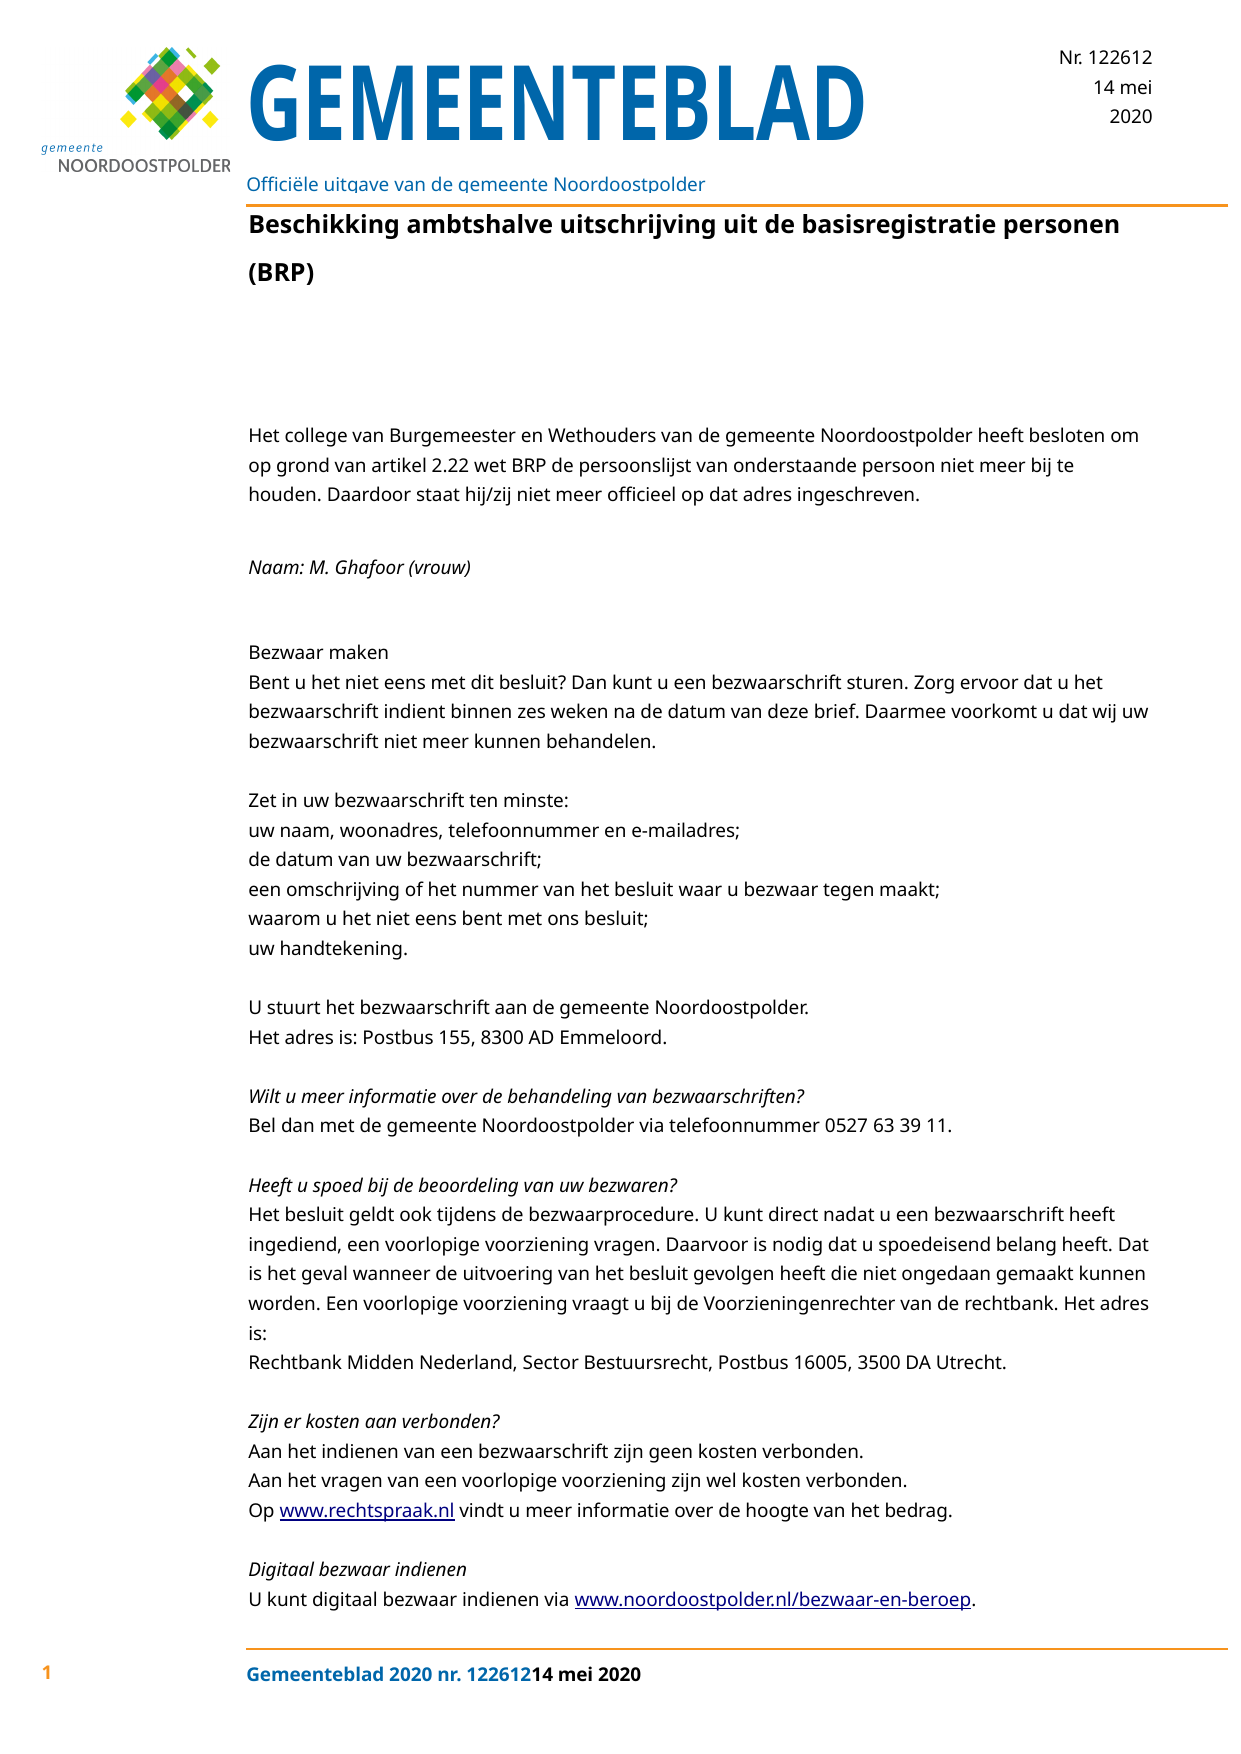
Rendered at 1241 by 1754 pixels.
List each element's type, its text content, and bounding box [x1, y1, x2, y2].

text uw handtekening. [248, 935, 1152, 961]
text Zijn er kosten aan verbonden? [248, 1408, 1152, 1434]
picture [41, 47, 231, 172]
text Heeft u spoed bij de beoordeling van uw bezwaren? [248, 1172, 1152, 1197]
text een omschrijving of het nummer van het besluit waar u bezwaar tegen maakt; [248, 876, 1152, 902]
text Aan het indienen van een bezwaarschrift zijn geen kosten verbonden. [248, 1438, 1152, 1464]
text Bel dan met de gemeente Noordoostpolder via telefoonnummer 0527 63 39 11. [248, 1113, 1152, 1138]
text Zet in uw bezwaarschrift ten minste: [248, 787, 1152, 813]
text Bezwaar maken [248, 639, 1152, 665]
text Op www.rechtspraak.nl vindt u meer informatie over de hoogte van het bedrag. [248, 1497, 1152, 1523]
text waarom u het niet eens bent met ons besluit; [248, 906, 1152, 931]
text Naam: M. Ghafoor (vrouw) [248, 554, 1152, 580]
text Het college van Burgemeester en Wethouders van de gemeente Noordoostpolder heeft besloten om op grond van artikel 2.22 wet BRP de persoonslijst van onderstaande persoon niet meer bij te houden. Daardoor staat hij/zij niet meer officieel op dat adres ingeschreven. [248, 422, 1152, 507]
text Beschikking ambtshalve uitschrijving uit de basisregistratie personen (BRP) [248, 207, 1152, 288]
text Rechtbank Midden Nederland, Sector Bestuursrecht, Postbus 16005, 3500 DA Utrecht. [248, 1349, 1152, 1375]
text Digitaal bezwaar indienen [248, 1556, 1152, 1582]
text Bent u het niet eens met dit besluit? Dan kunt u een bezwaarschrift sturen. Zorg ervoor dat u het bezwaarschrift indient binnen zes weken na de datum van deze brief. Daarmee voorkomt u dat wij uw bezwaarschrift niet meer kunnen behandelen. [248, 669, 1152, 754]
text U stuurt het bezwaarschrift aan de gemeente Noordoostpolder. [248, 994, 1152, 1020]
text Het besluit geldt ook tijdens de bezwaarprocedure. U kunt direct nadat u een bezwaarschrift heeft ingediend, een voorlopige voorziening vragen. Daarvoor is nodig dat u spoedeisend belang heeft. Dat is het geval wanneer de uitvoering van het besluit gevolgen heeft die niet ongedaan gemaakt kunnen worden. Een voorlopige voorziening vraagt u bij de Voorzieningenrechter van de rechtbank. Het adres is: [248, 1201, 1152, 1345]
text Wilt u meer informatie over de behandeling van bezwaarschriften? [248, 1083, 1152, 1109]
text de datum van uw bezwaarschrift; [248, 846, 1152, 872]
text Het adres is: Postbus 155, 8300 AD Emmeloord. [248, 1024, 1152, 1049]
text uw naam, woonadres, telefoonnummer en e-mailadres; [248, 817, 1152, 842]
text U kunt digitaal bezwaar indienen via www.noordoostpolder.nl/bezwaar-en-beroep. [248, 1586, 1152, 1612]
text Aan het vragen van een voorlopige voorziening zijn wel kosten verbonden. [248, 1468, 1152, 1493]
